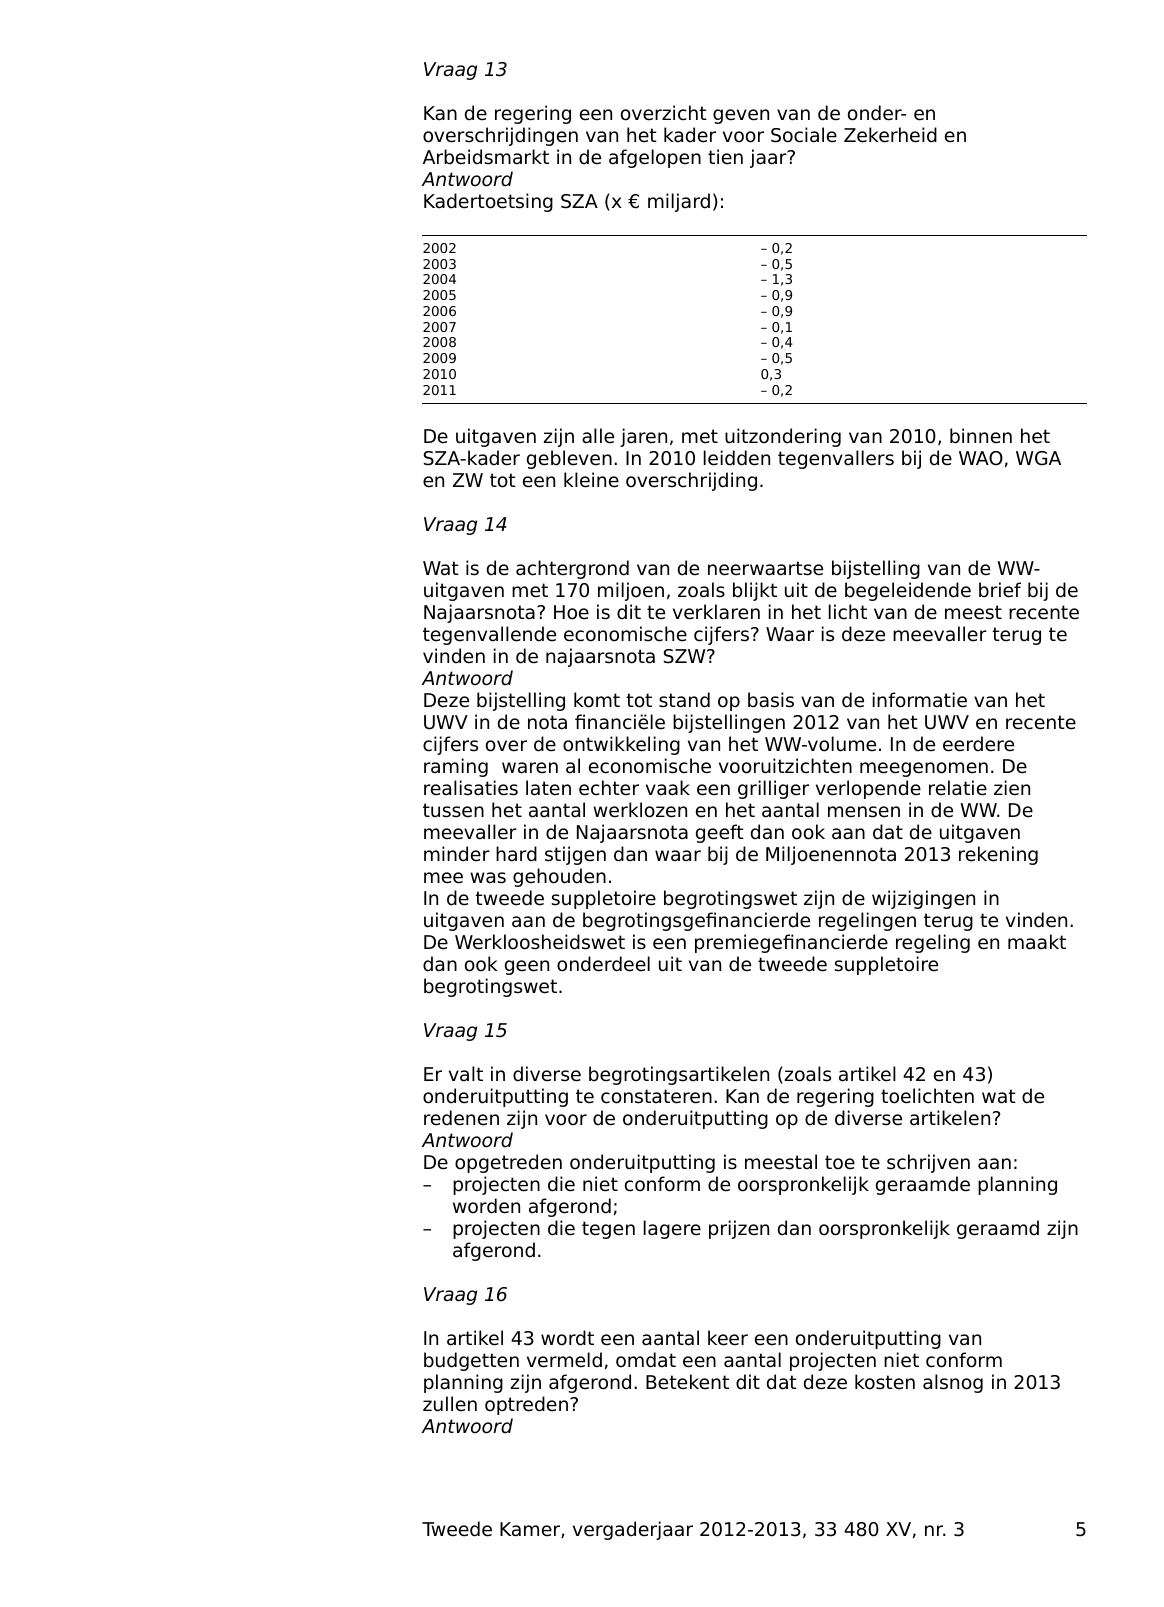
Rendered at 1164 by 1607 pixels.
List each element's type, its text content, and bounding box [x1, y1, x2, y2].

text In artikel 43 wordt een aantal keer een onderuitputting van budgetten vermeld, omdat een aantal projecten niet conform planning zijn afgerond. Betekent dit dat deze kosten alsnog in 2013 zullen optreden? [422, 1328, 1087, 1416]
subtitle Vraag 16 [422, 1284, 1087, 1306]
text In de tweede suppletoire begrotingswet zijn de wijzigingen in uitgaven aan de begrotingsgefinancierde regelingen terug te vinden. De Werkloosheidswet is een premiegefinancierde regeling en maakt dan ook geen onderdeel uit van de tweede suppletoire begrotingswet. [422, 888, 1087, 998]
text Wat is de achtergrond van de neerwaartse bijstelling van de WW-uitgaven met 170 miljoen, zoals blijkt uit de begeleidende brief bij de Najaarsnota? Hoe is dit te verklaren in het licht van de meest recente tegenvallende economische cijfers? Waar is deze meevaller terug te vinden in de najaarsnota SZW? [422, 558, 1087, 668]
table_header – 0,2 [754, 236, 1087, 256]
table_cell – 0,2 [754, 382, 1087, 403]
table_cell 2004 [422, 272, 754, 288]
subtitle Vraag 13 [422, 59, 1087, 81]
text – projecten die niet conform de oorspronkelijk geraamde planning worden afgerond; [422, 1174, 1087, 1218]
table_cell 2007 [422, 319, 754, 335]
subtitle Vraag 15 [422, 1020, 1087, 1042]
table_cell 2008 [422, 335, 754, 351]
table_cell – 0,9 [754, 304, 1087, 319]
subtitle Vraag 14 [422, 514, 1087, 536]
table_cell – 0,1 [754, 319, 1087, 335]
table_cell 2006 [422, 304, 754, 319]
table_cell 0,3 [754, 367, 1087, 382]
table_cell 2003 [422, 256, 754, 272]
text Kadertoetsing SZA (x € miljard): [422, 191, 1087, 213]
text Antwoord [422, 169, 1087, 191]
table_cell 2010 [422, 367, 754, 382]
table_cell – 0,5 [754, 351, 1087, 367]
text Er valt in diverse begrotingsartikelen (zoals artikel 42 en 43) onderuitputting te constateren. Kan de regering toelichten wat de redenen zijn voor de onderuitputting op de diverse artikelen? [422, 1064, 1087, 1130]
text Kan de regering een overzicht geven van de onder- en overschrijdingen van het kader voor Sociale Zekerheid en Arbeidsmarkt in de afgelopen tien jaar? [422, 103, 1087, 169]
text Deze bijstelling komt tot stand op basis van de informatie van het UWV in de nota financiële bijstellingen 2012 van het UWV en recente cijfers over de ontwikkeling van het WW-volume. In de eerdere raming waren al economische vooruitzichten meegenomen. De realisaties laten echter vaak een grilliger verlopende relatie zien tussen het aantal werklozen en het aantal mensen in de WW. De meevaller in de Najaarsnota geeft dan ook aan dat de uitgaven minder hard stijgen dan waar bij de Miljoenennota 2013 rekening mee was gehouden. [422, 690, 1087, 888]
table_cell 2011 [422, 382, 754, 403]
table_cell – 0,9 [754, 288, 1087, 304]
text Antwoord [422, 1416, 1087, 1438]
table_cell 2005 [422, 288, 754, 304]
text De opgetreden onderuitputting is meestal toe te schrijven aan: [422, 1152, 1087, 1174]
table_header 2002 [422, 236, 754, 256]
text De uitgaven zijn alle jaren, met uitzondering van 2010, binnen het SZA-kader gebleven. In 2010 leidden tegenvallers bij de WAO, WGA en ZW tot een kleine overschrijding. [422, 426, 1087, 492]
table_cell – 0,4 [754, 335, 1087, 351]
table_cell – 1,3 [754, 272, 1087, 288]
text – projecten die tegen lagere prijzen dan oorspronkelijk geraamd zijn afgerond. [422, 1218, 1087, 1262]
table_cell – 0,5 [754, 256, 1087, 272]
text Antwoord [422, 1130, 1087, 1152]
text Antwoord [422, 668, 1087, 690]
table_cell 2009 [422, 351, 754, 367]
